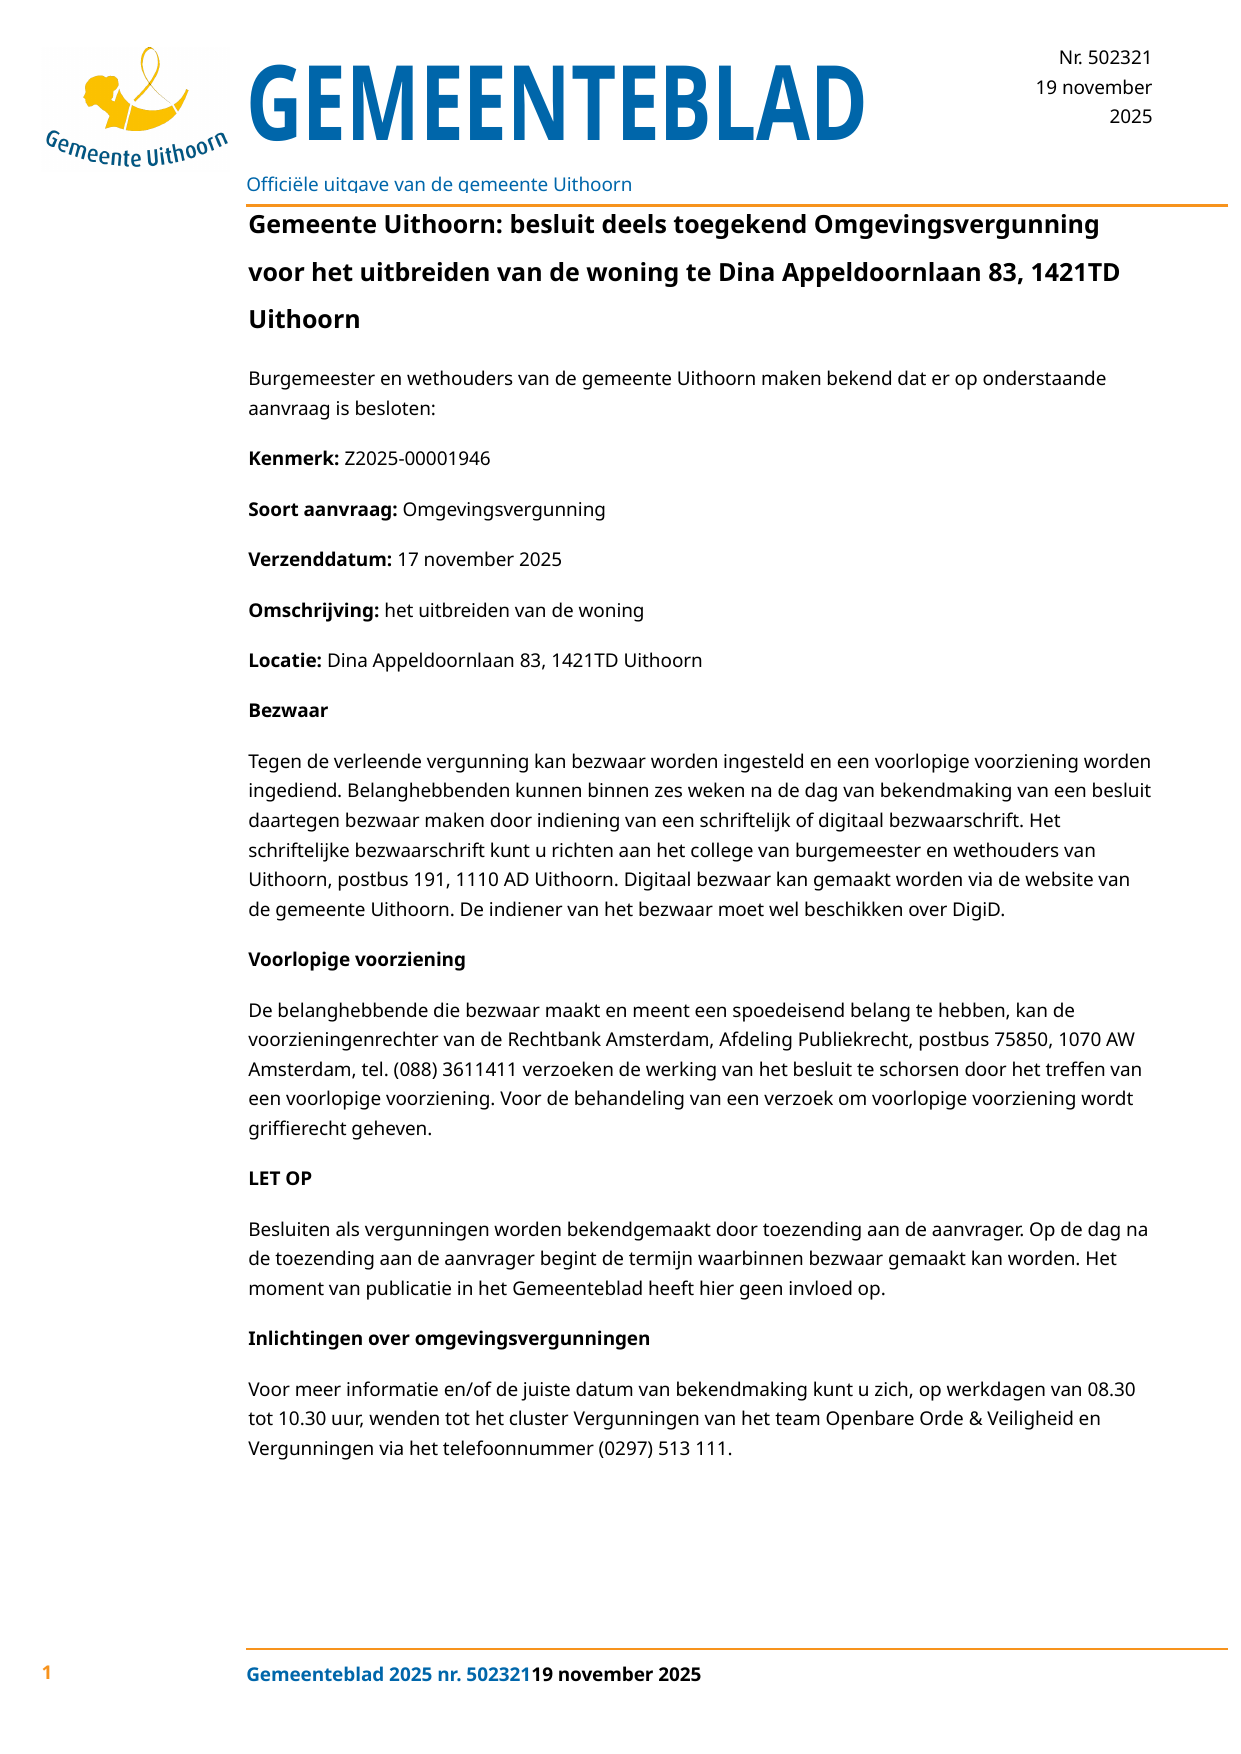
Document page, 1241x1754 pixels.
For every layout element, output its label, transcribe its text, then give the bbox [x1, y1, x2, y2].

picture [41, 47, 231, 172]
text Voor meer informatie en/of de juiste datum van bekendmaking kunt u zich, op werkdagen van 08.30 tot 10.30 uur, wenden tot het cluster Vergunningen van het team Openbare Orde & Veiligheid en Vergunningen via het telefoonnummer (0297) 513 111. [248, 1376, 1152, 1461]
text Voorlopige voorziening [248, 946, 1152, 972]
text Besluiten als vergunningen worden bekendgemaakt door toezending aan de aanvrager. Op de dag na de toezending aan de aanvrager begint de termijn waarbinnen bezwaar gemaakt kan worden. Het moment van publicatie in het Gemeenteblad heeft hier geen invloed op. [248, 1216, 1152, 1301]
text Bezwaar [248, 698, 1152, 723]
text Locatie: Dina Appeldoornlaan 83, 1421TD Uithoorn [248, 647, 1152, 673]
text Verzenddatum: 17 november 2025 [248, 546, 1152, 572]
text Kenmerk: Z2025-00001946 [248, 446, 1152, 471]
text Omschrijving: het uitbreiden van de woning [248, 597, 1152, 622]
text Gemeente Uithoorn: besluit deels toegekend Omgevingsvergunning voor het uitbreiden van de woning te Dina Appeldoornlaan 83, 1421TD Uithoorn [248, 207, 1152, 336]
text Tegen de verleende vergunning kan bezwaar worden ingesteld en een voorlopige voorziening worden ingediend. Belanghebbenden kunnen binnen zes weken na de dag van bekendmaking van een besluit daartegen bezwaar maken door indiening van een schriftelijk of digitaal bezwaarschrift. Het schriftelijke bezwaarschrift kunt u richten aan het college van burgemeester en wethouders van Uithoorn, postbus 191, 1110 AD Uithoorn. Digitaal bezwaar kan gemaakt worden via de website van de gemeente Uithoorn. De indiener van het bezwaar moet wel beschikken over DigiD. [248, 748, 1152, 922]
text Inlichtingen over omgevingsvergunningen [248, 1326, 1152, 1351]
text De belanghebbende die bezwaar maakt en meent een spoedeisend belang te hebben, kan de voorzieningenrechter van de Rechtbank Amsterdam, Afdeling Publiekrecht, postbus 75850, 1070 AW Amsterdam, tel. (088) 3611411 verzoeken de werking van het besluit te schorsen door het treffen van een voorlopige voorziening. Voor de behandeling van een verzoek om voorlopige voorziening wordt griffierecht geheven. [248, 997, 1152, 1141]
text LET OP [248, 1166, 1152, 1191]
text Burgemeester en wethouders van de gemeente Uithoorn maken bekend dat er op onderstaande aanvraag is besloten: [248, 366, 1152, 421]
text Soort aanvraag: Omgevingsvergunning [248, 496, 1152, 522]
